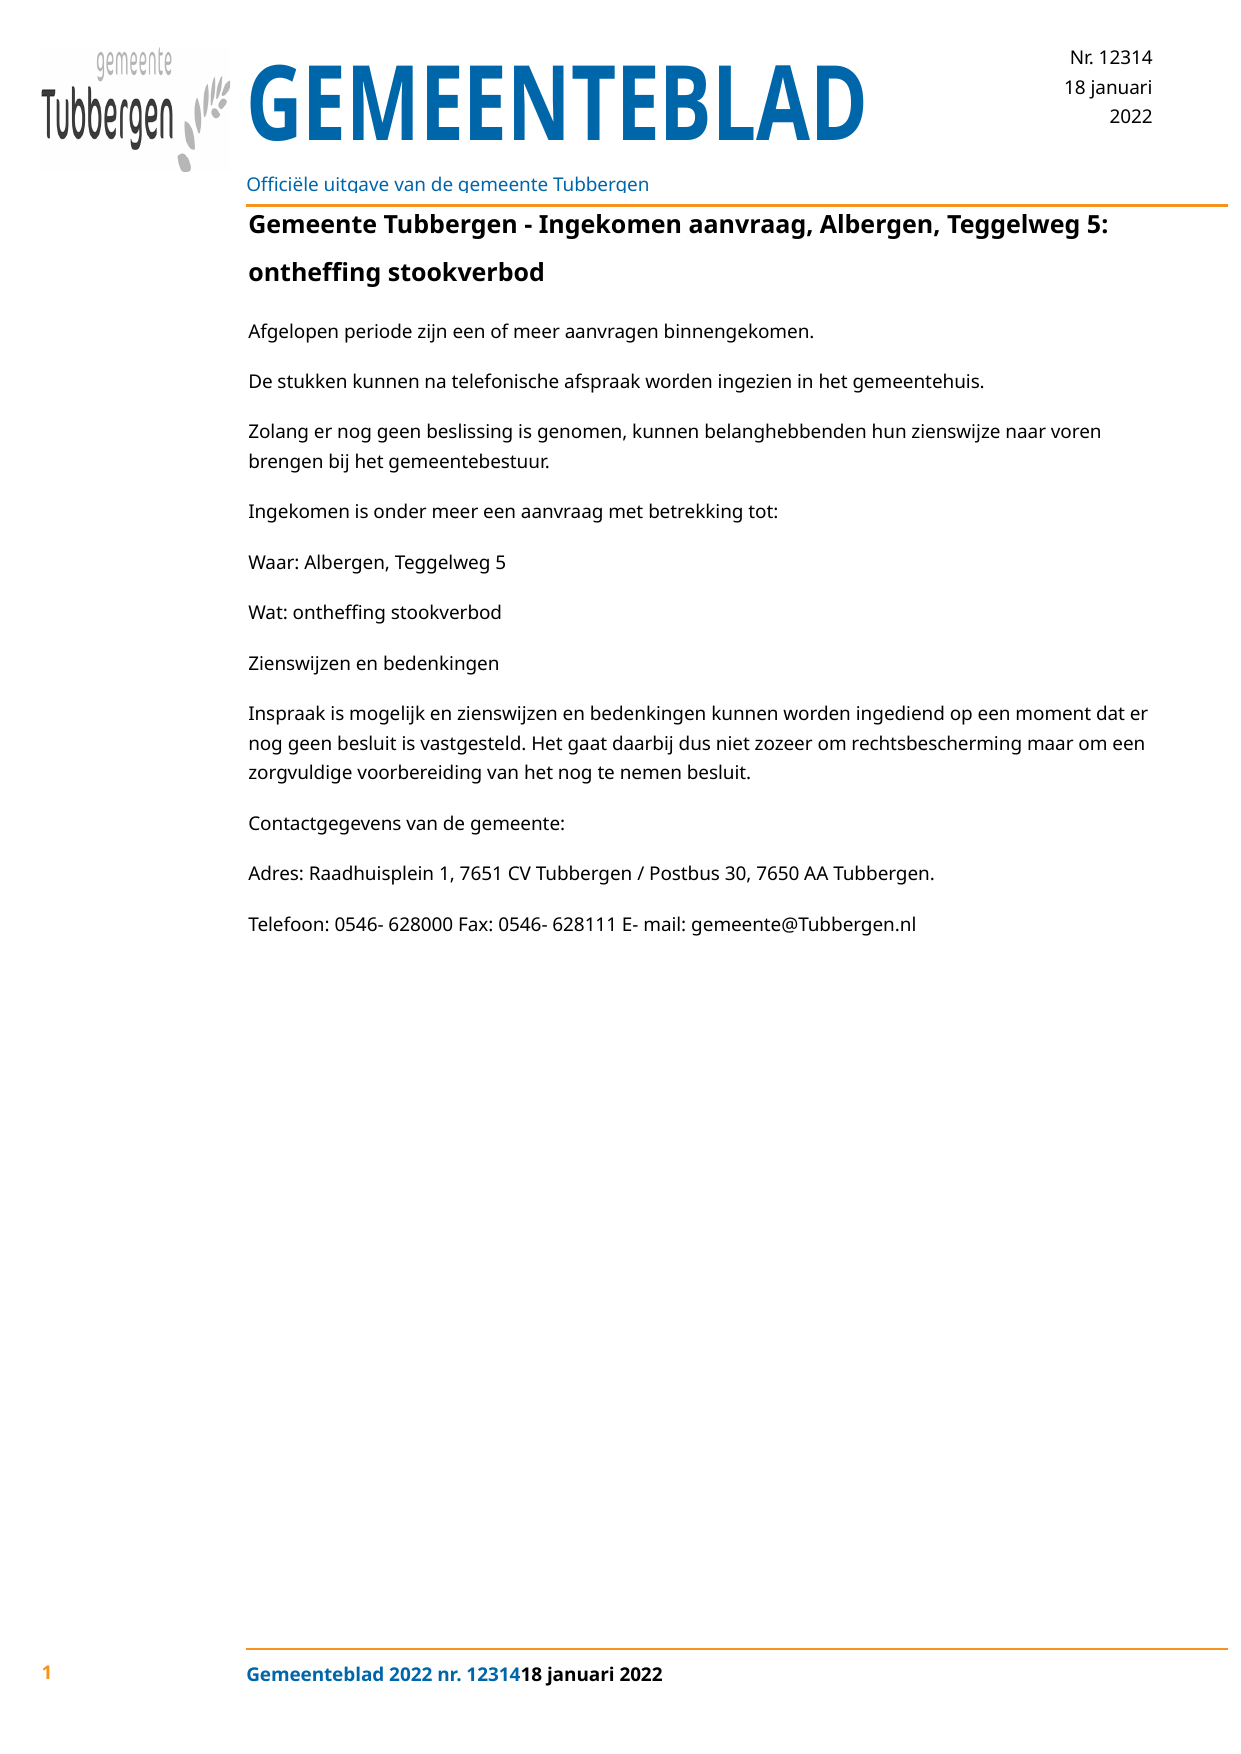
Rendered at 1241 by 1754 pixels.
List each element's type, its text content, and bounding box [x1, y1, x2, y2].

text Afgelopen periode zijn een of meer aanvragen binnengekomen. [248, 318, 1152, 344]
text Telefoon: 0546- 628000 Fax: 0546- 628111 E- mail: gemeente@Tubbergen.nl [248, 911, 1152, 937]
text Contactgegevens van de gemeente: [248, 810, 1152, 836]
text De stukken kunnen na telefonische afspraak worden ingezien in het gemeentehuis. [248, 368, 1152, 394]
text Ingekomen is onder meer een aanvraag met betrekking tot: [248, 499, 1152, 524]
picture [41, 47, 231, 172]
text Inspraak is mogelijk en zienswijzen en bedenkingen kunnen worden ingediend op een moment dat er nog geen besluit is vastgesteld. Het gaat daarbij dus niet zozeer om rechtsbescherming maar om een zorgvuldige voorbereiding van het nog te nemen besluit. [248, 700, 1152, 785]
text Zolang er nog geen beslissing is genomen, kunnen belanghebbenden hun zienswijze naar voren brengen bij het gemeentebestuur. [248, 419, 1152, 474]
text Adres: Raadhuisplein 1, 7651 CV Tubbergen / Postbus 30, 7650 AA Tubbergen. [248, 860, 1152, 886]
text Waar: Albergen, Teggelweg 5 [248, 549, 1152, 575]
text Gemeente Tubbergen - Ingekomen aanvraag, Albergen, Teggelweg 5: ontheffing stookverbod [248, 207, 1152, 288]
text Wat: ontheffing stookverbod [248, 599, 1152, 625]
text Zienswijzen en bedenkingen [248, 650, 1152, 676]
